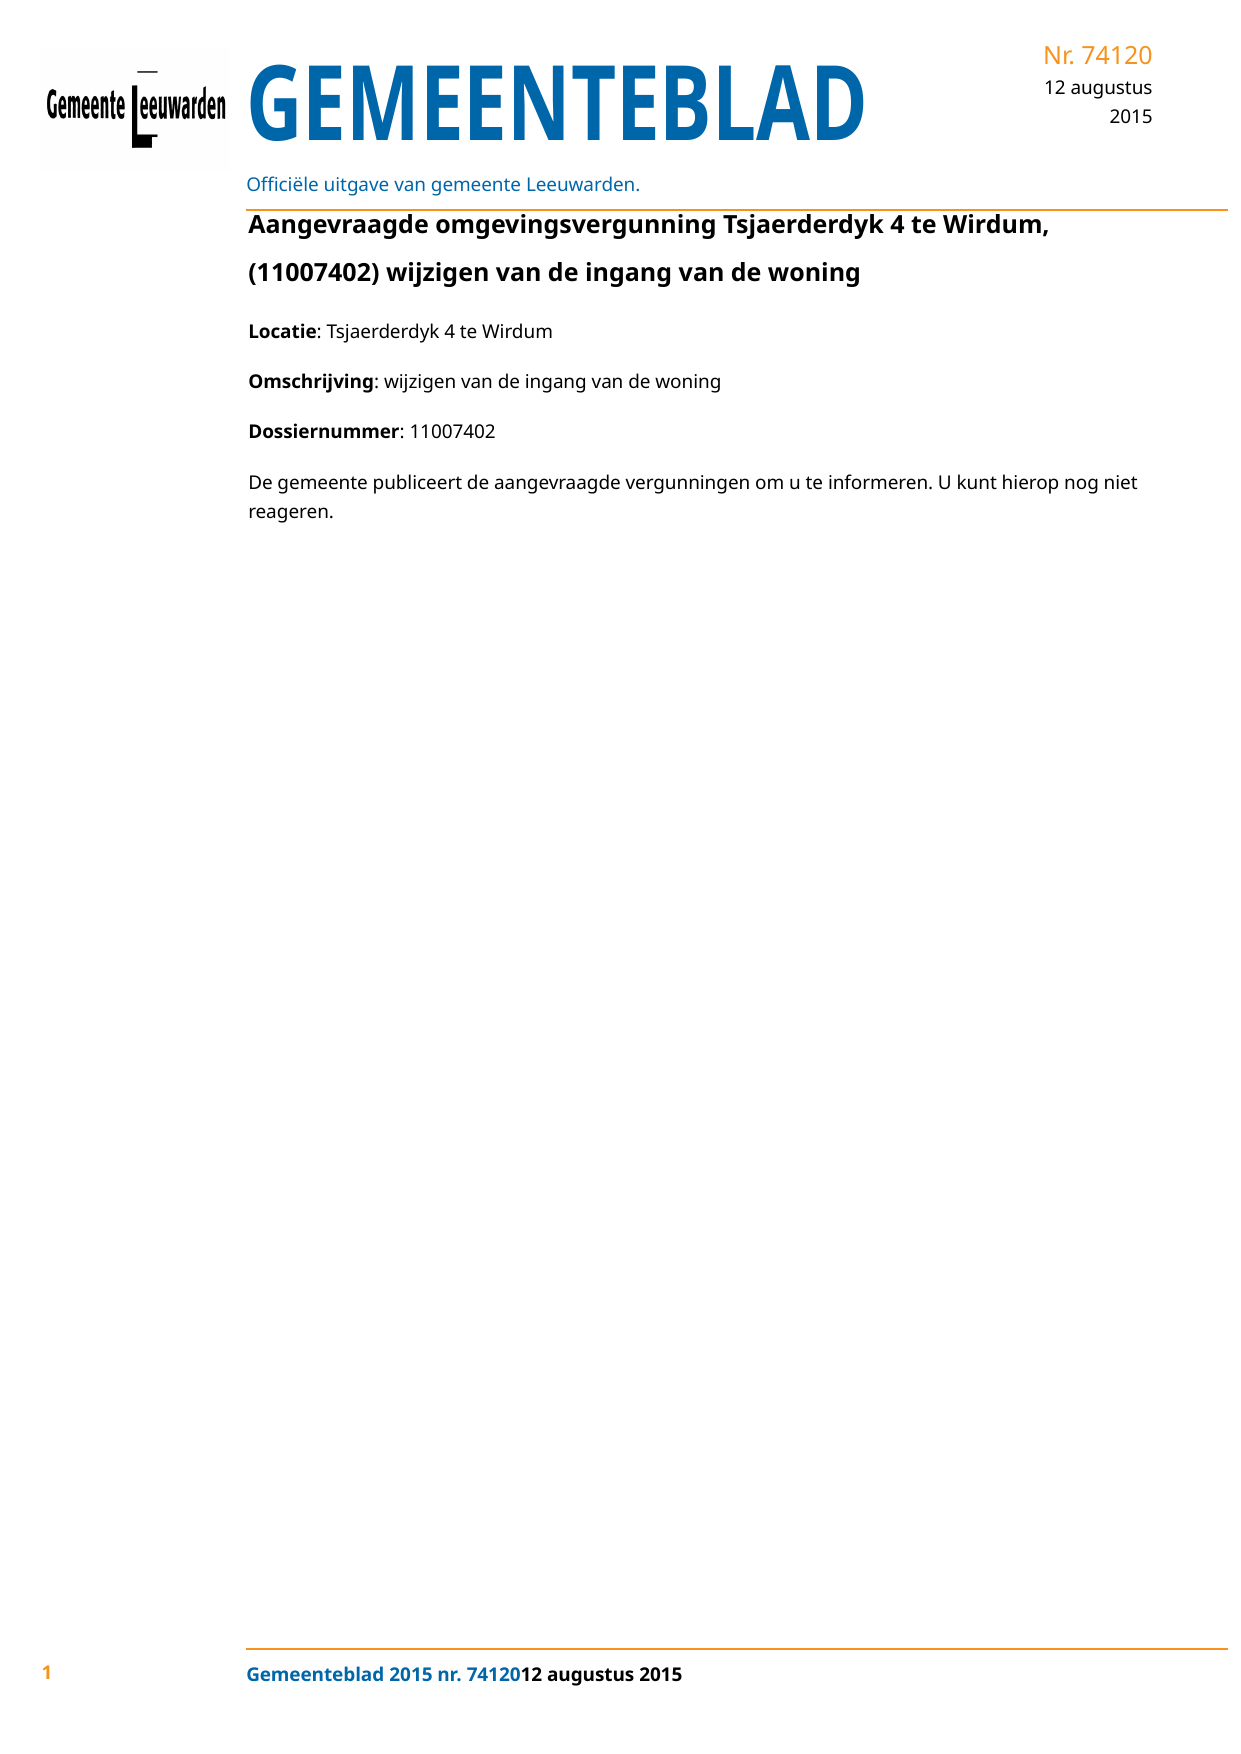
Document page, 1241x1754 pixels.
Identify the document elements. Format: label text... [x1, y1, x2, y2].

text Dossiernummer: 11007402 [248, 419, 1152, 444]
text Aangevraagde omgevingsvergunning Tsjaerderdyk 4 te Wirdum, (11007402) wijzigen van de ingang van de woning [248, 211, 1152, 288]
text De gemeente publiceert de aangevraagde vergunningen om u te informeren. U kunt hierop nog niet reageren. [248, 469, 1152, 524]
text Omschrijving: wijzigen van de ingang van de woning [248, 368, 1152, 394]
text Locatie: Tsjaerderdyk 4 te Wirdum [248, 318, 1152, 344]
picture [41, 47, 231, 172]
